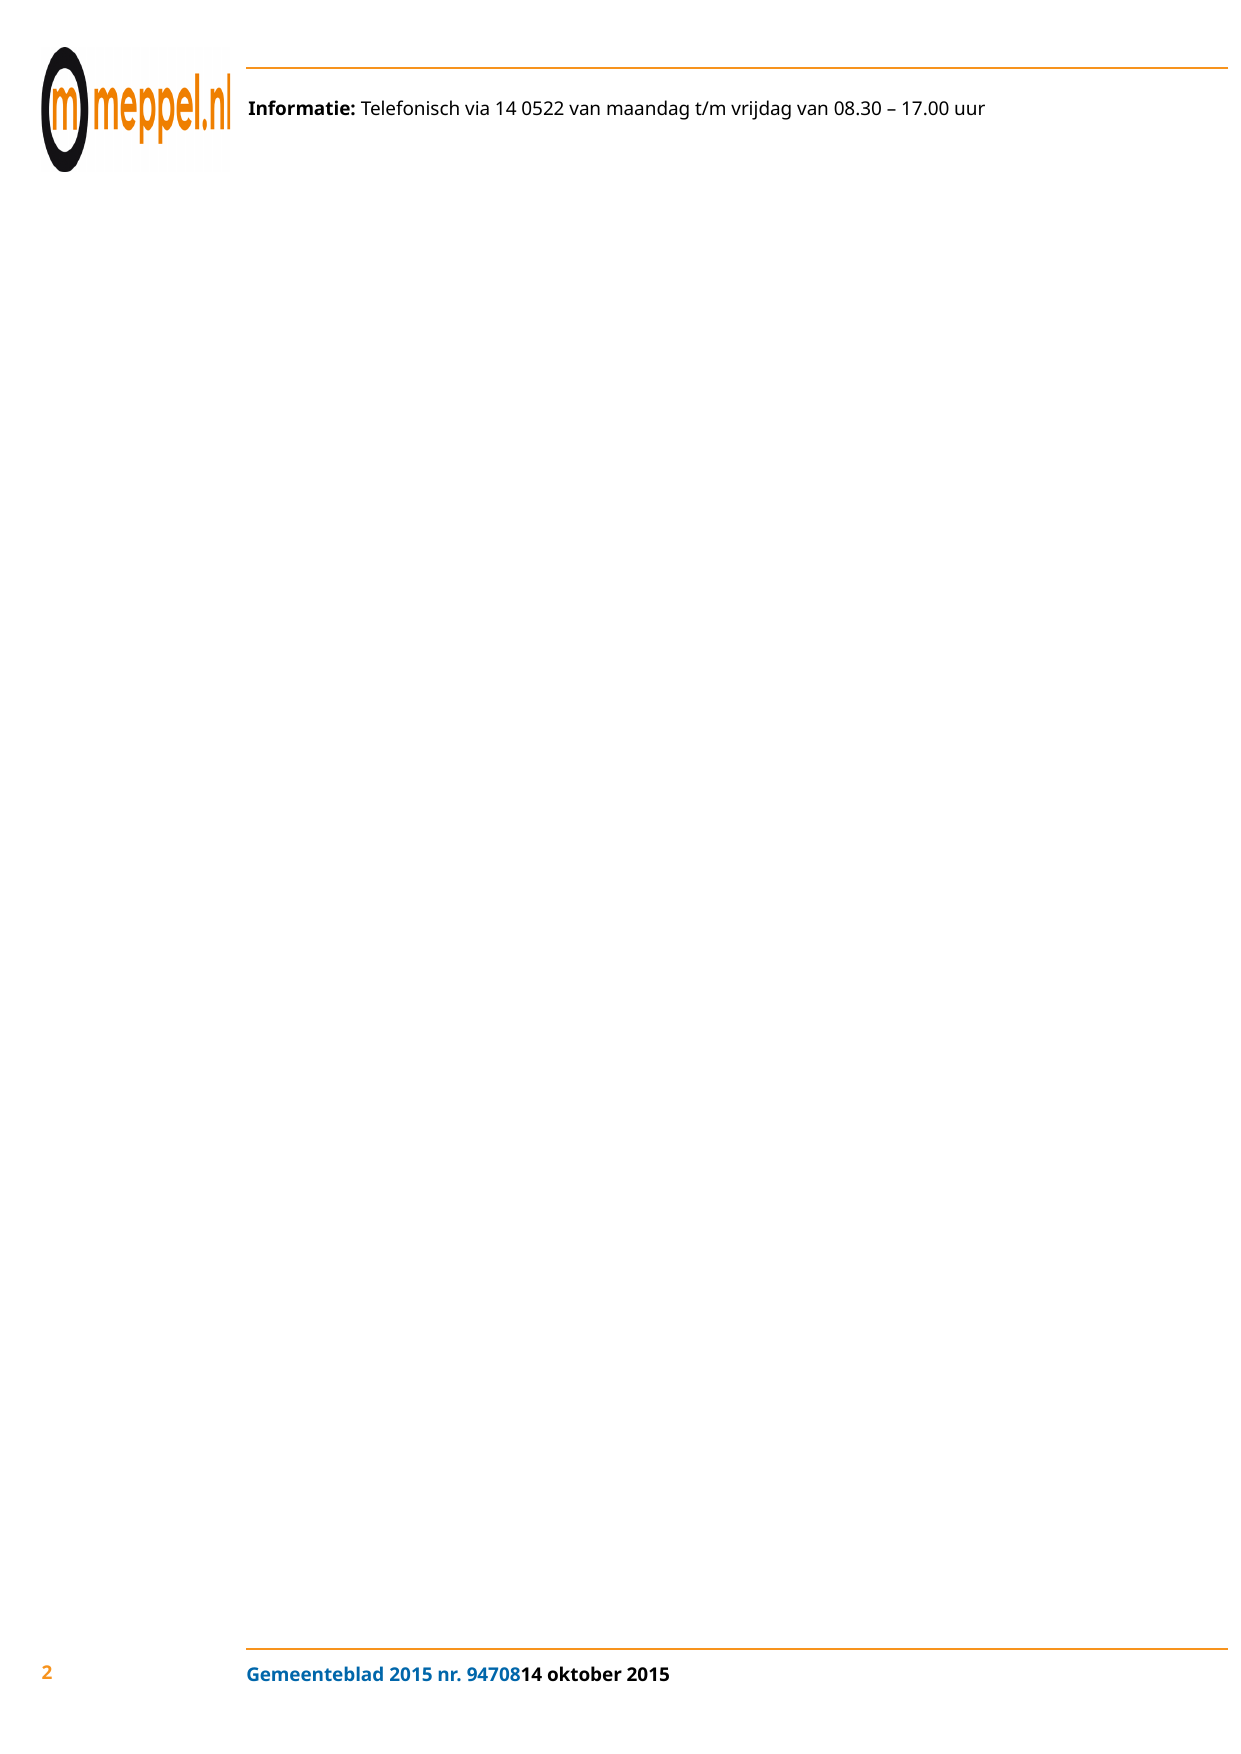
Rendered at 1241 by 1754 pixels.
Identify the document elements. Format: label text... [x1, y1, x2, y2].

picture [41, 47, 231, 172]
text Informatie: Telefonisch via 14 0522 van maandag t/m vrijdag van 08.30 – 17.00 uur [248, 95, 1152, 121]
